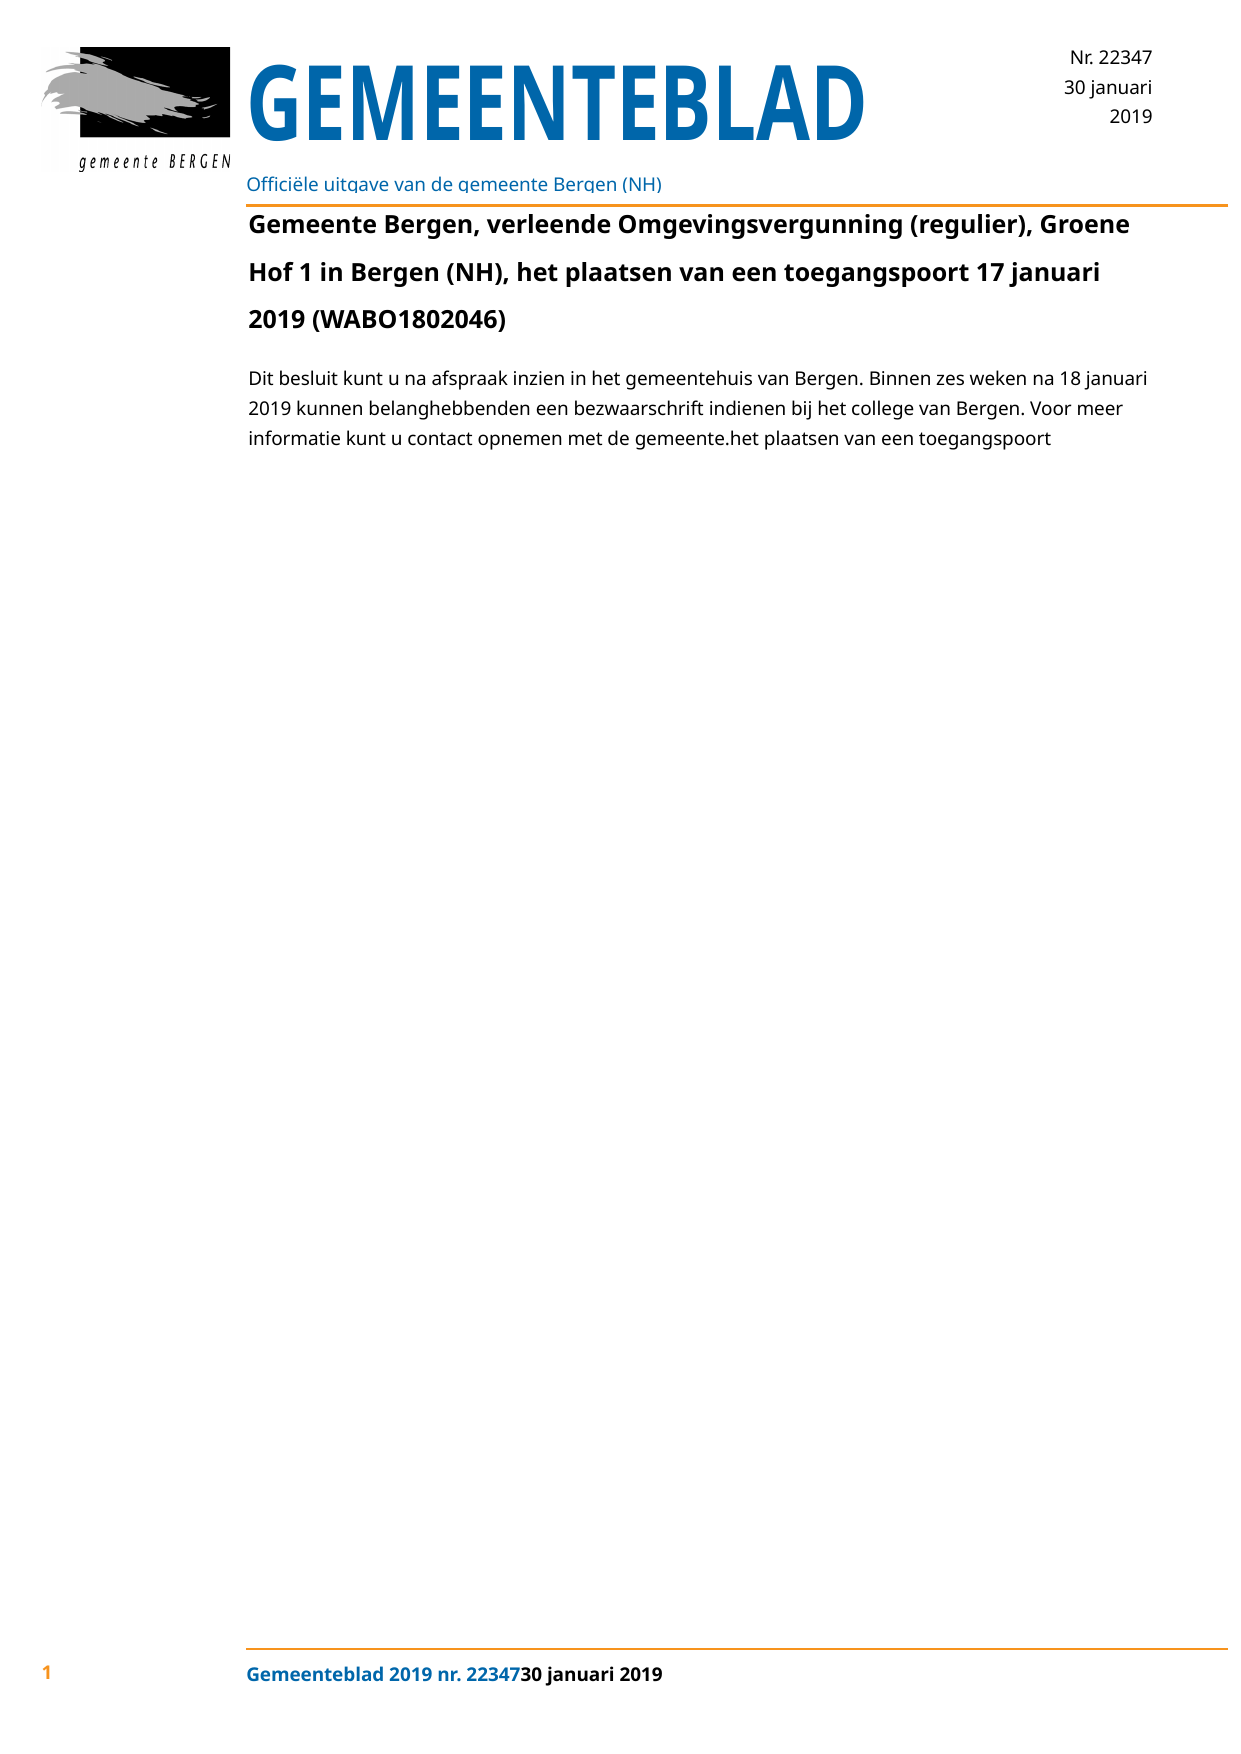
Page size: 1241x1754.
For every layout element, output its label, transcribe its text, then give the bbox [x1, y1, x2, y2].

text Gemeente Bergen, verleende Omgevingsvergunning (regulier), Groene Hof 1 in Bergen (NH), het plaatsen van een toegangspoort 17 januari 2019 (WABO1802046) [248, 207, 1152, 336]
text Dit besluit kunt u na afspraak inzien in het gemeentehuis van Bergen. Binnen zes weken na 18 januari 2019 kunnen belanghebbenden een bezwaarschrift indienen bij het college van Bergen. Voor meer informatie kunt u contact opnemen met de gemeente.het plaatsen van een toegangspoort [248, 366, 1152, 450]
picture [41, 47, 231, 172]
